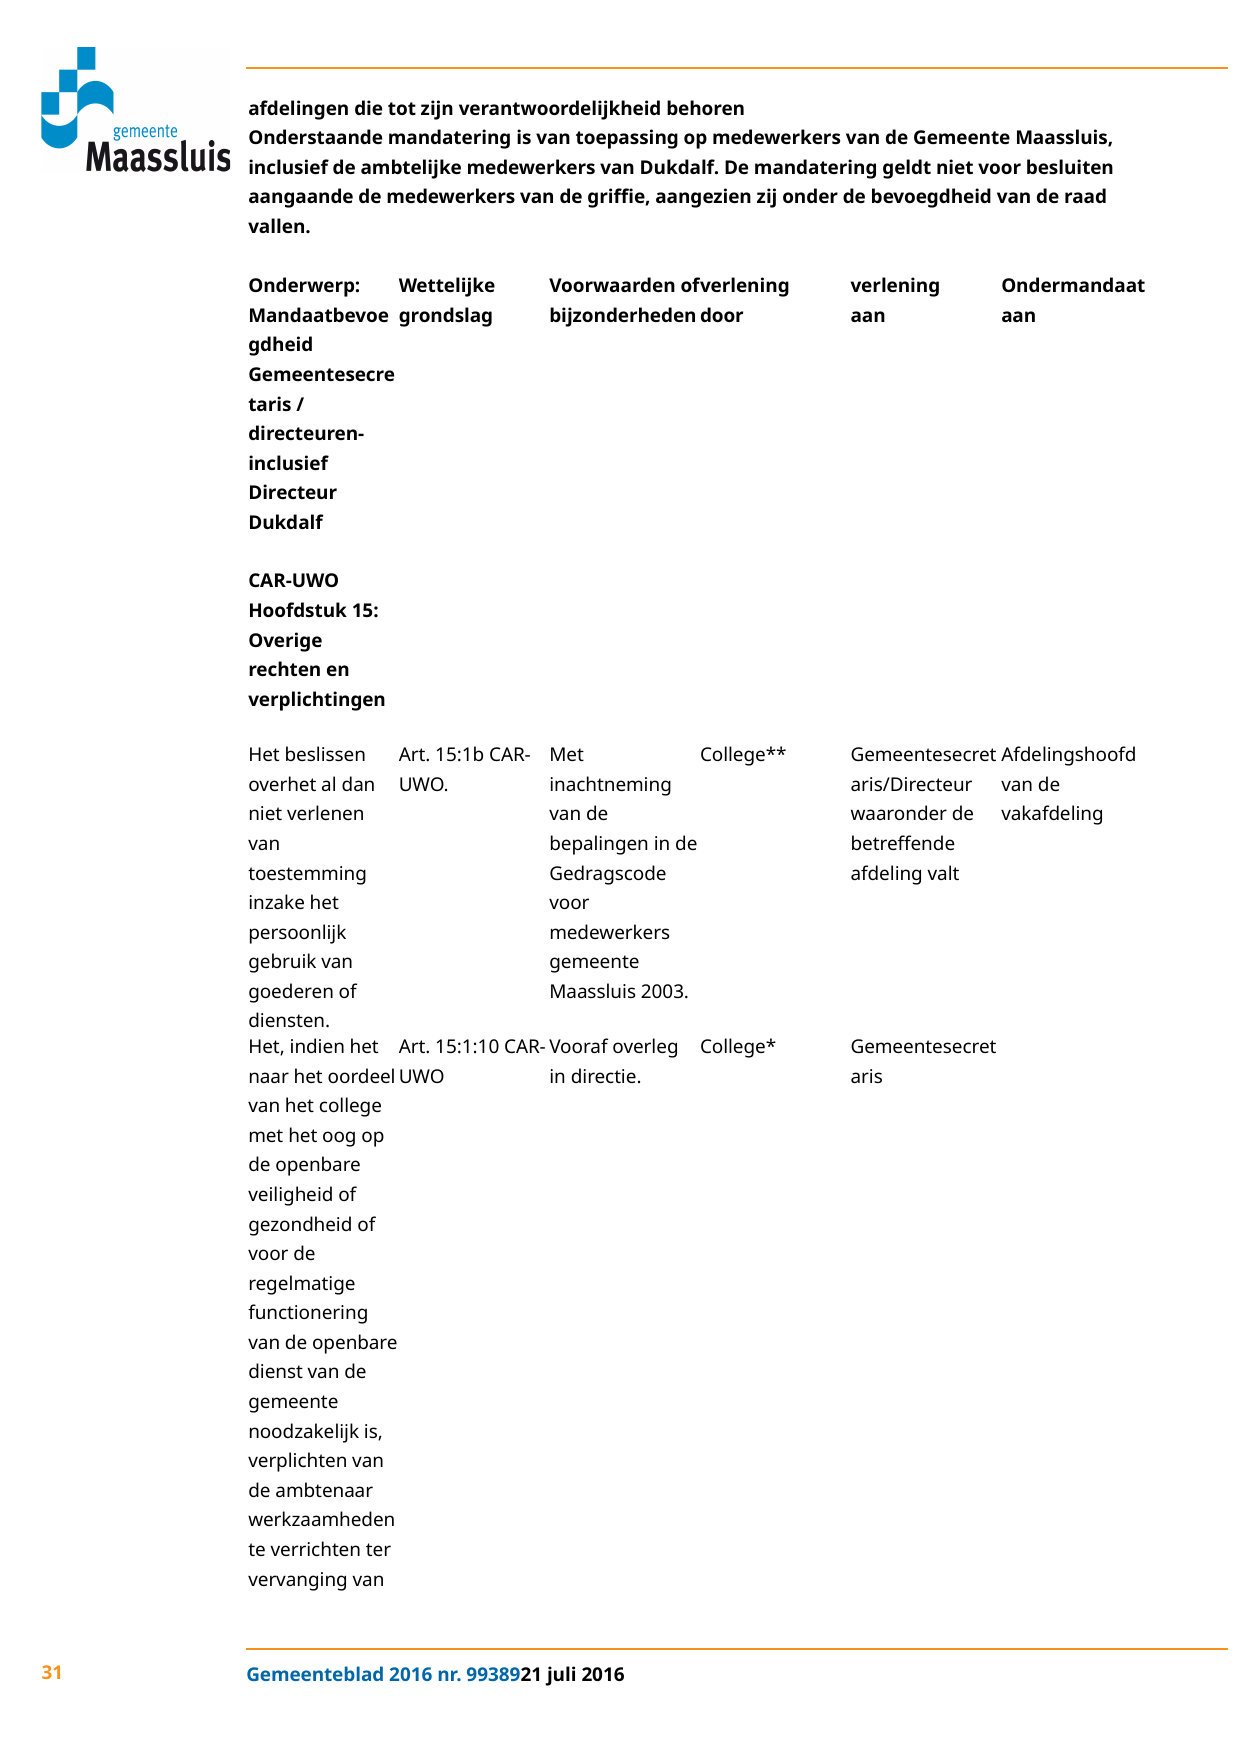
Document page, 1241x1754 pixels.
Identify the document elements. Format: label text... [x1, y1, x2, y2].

table_cell Vooraf overleg in directie. [549, 1033, 700, 1592]
table_header CAR-UWO Hoofdstuk 15: Overige rechten en verplichtingen [248, 568, 398, 741]
table_cell Gemeentesecretaris [850, 1033, 1001, 1592]
table_cell Het, indien het naar het oordeel van het college met het oog op de openbare veiligheid of gezondheid of voor de regelmatige functionering van de openbare dienst van de gemeente noodzakelijk is, verplichten van de ambtenaar werkzaamheden te verrichten ter vervanging van [248, 1033, 398, 1592]
picture [41, 47, 231, 172]
table_header verlening aan [850, 273, 1001, 535]
table_cell Art. 15:1:10 CAR-UWO [399, 1033, 549, 1592]
table_header Ondermandaat aan [1001, 273, 1152, 535]
table_cell Art. 15:1b CAR-UWO. [399, 741, 549, 1033]
table_cell [1001, 1033, 1152, 1592]
table_header verlening door [700, 273, 850, 535]
table_cell Gemeentesecretaris/Directeur waaronder de betreffende afdeling valt [850, 741, 1001, 1033]
table_cell College** [700, 741, 850, 1033]
table_header Onderwerp: Mandaatbevoegdheid Gemeentesecretaris / directeuren- inclusief Directeur Dukdalf [248, 273, 398, 535]
table_header Wettelijke grondslag [399, 273, 549, 535]
table_cell Afdelingshoofd van de vakafdeling [1001, 741, 1152, 1033]
table_header [549, 568, 700, 741]
table_header [1001, 568, 1152, 741]
picture [41, 47, 77, 92]
table_header [850, 568, 1001, 741]
table_cell College* [700, 1033, 850, 1592]
text afdelingen die tot zijn verantwoordelijkheid behoren [248, 95, 1152, 121]
table_header Voorwaarden of bijzonderheden [549, 273, 700, 535]
table_header [399, 568, 549, 741]
table_header [700, 568, 850, 741]
table_cell Het beslissen overhet al dan niet verlenen van toestemming inzake het persoonlijk gebruik van goederen of diensten. [248, 741, 398, 1033]
table_cell Met inachtneming van de bepalingen in de Gedragscode voor medewerkers gemeente Maassluis 2003. [549, 741, 700, 1033]
text Onderstaande mandatering is van toepassing op medewerkers van de Gemeente Maassluis, inclusief de ambtelijke medewerkers van Dukdalf. De mandatering geldt niet voor besluiten aangaande de medewerkers van de griffie, aangezien zij onder de bevoegdheid van de raad vallen. [248, 124, 1152, 239]
